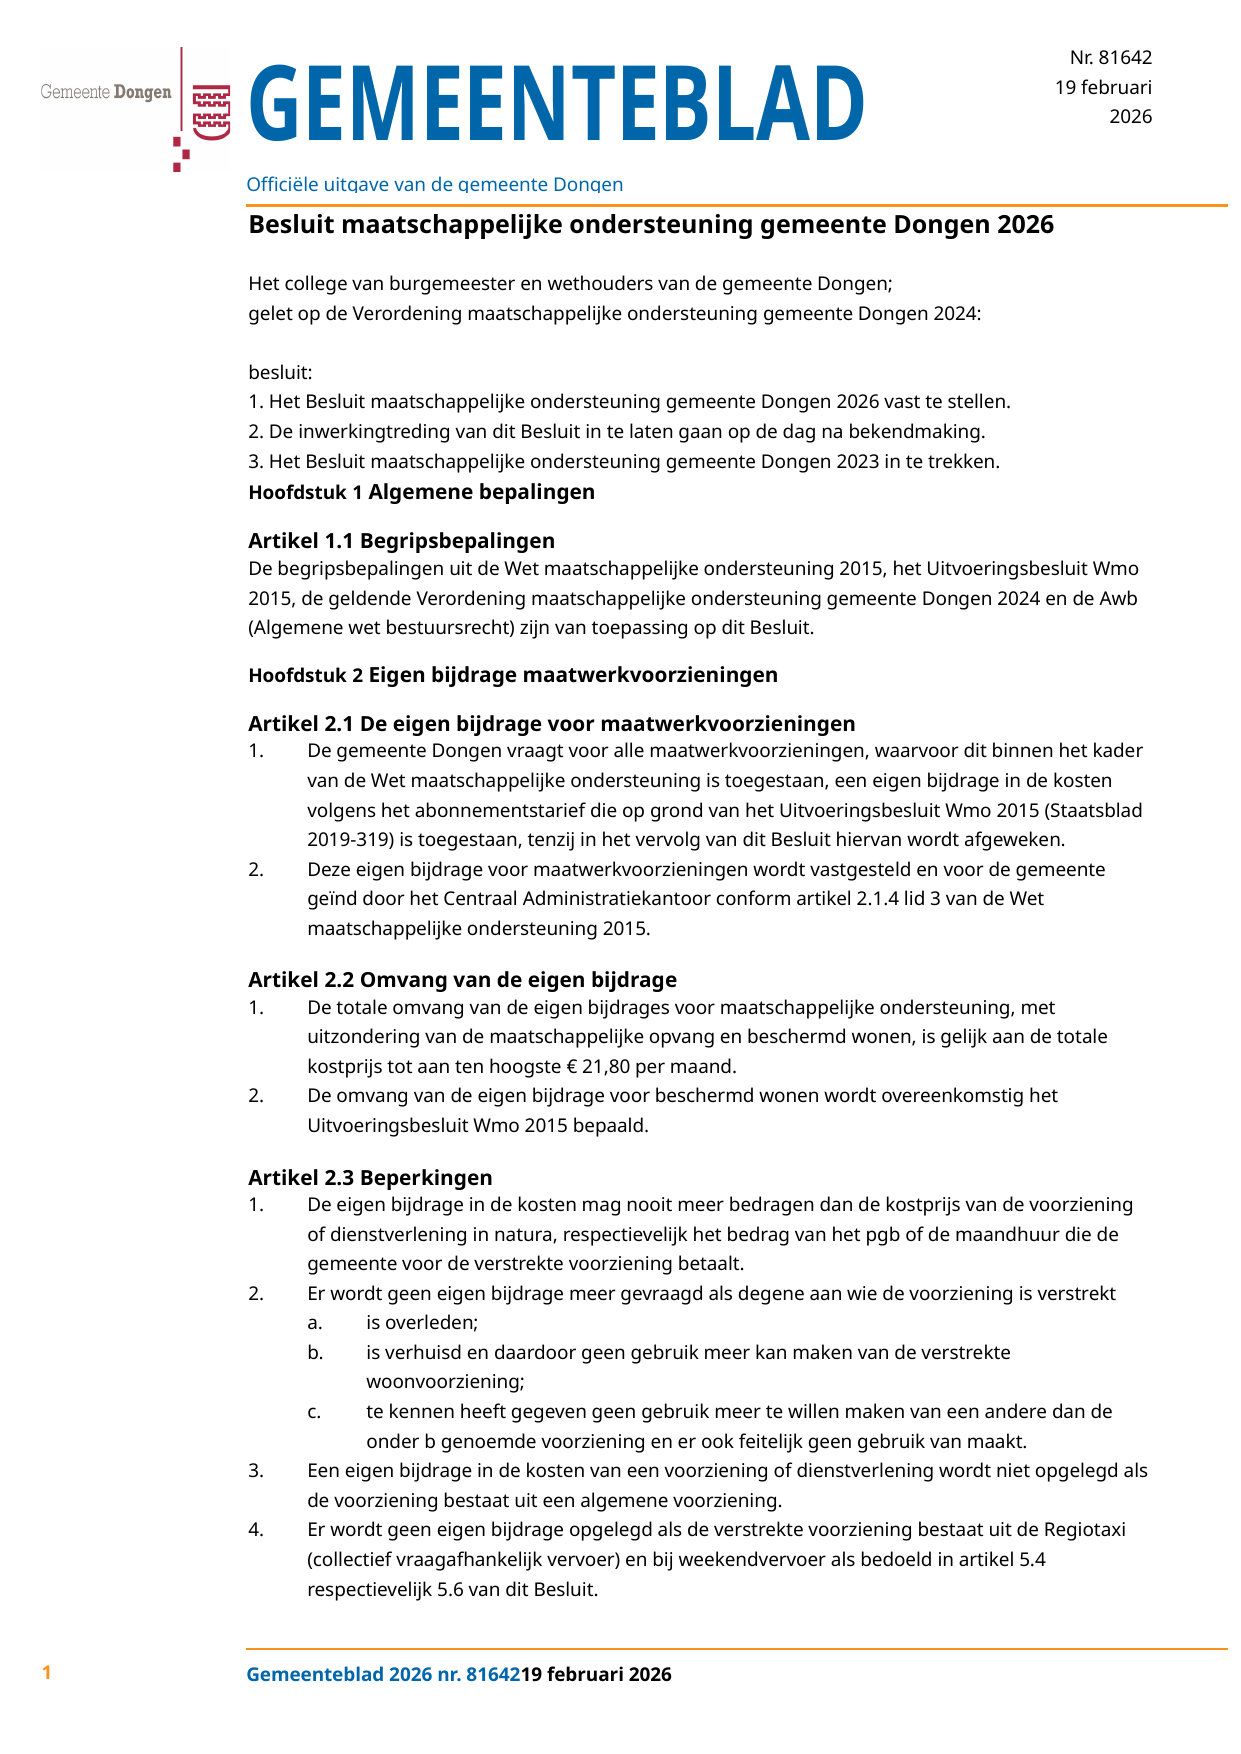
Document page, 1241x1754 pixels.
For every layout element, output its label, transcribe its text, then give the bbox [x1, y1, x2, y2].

list te kennen heeft gegeven geen gebruik meer te willen maken van een andere dan de onder b genoemde voorziening en er ook feitelijk geen gebruik van maakt. [307, 1398, 1152, 1453]
text Besluit maatschappelijke ondersteuning gemeente Dongen 2026 [248, 207, 1152, 241]
list Deze eigen bijdrage voor maatwerkvoorzieningen wordt vastgesteld en voor de gemeente geïnd door het Centraal Administratiekantoor conform artikel 2.1.4 lid 3 van de Wet maatschappelijke ondersteuning 2015. [248, 856, 1152, 941]
text De begripsbepalingen uit de Wet maatschappelijke ondersteuning 2015, het Uitvoeringsbesluit Wmo 2015, de geldende Verordening maatschappelijke ondersteuning gemeente Dongen 2024 en de Awb (Algemene wet bestuursrecht) zijn van toepassing op dit Besluit. [248, 555, 1152, 640]
list De eigen bijdrage in de kosten mag nooit meer bedragen dan de kostprijs van de voorziening of dienstverlening in natura, respectievelijk het bedrag van het pgb of de maandhuur die de gemeente voor de verstrekte voorziening betaalt. [248, 1191, 1152, 1276]
text Het college van burgemeester en wethouders van de gemeente Dongen; [248, 270, 1152, 296]
text gelet op de Verordening maatschappelijke ondersteuning gemeente Dongen 2024: [248, 300, 1152, 326]
list De omvang van de eigen bijdrage voor beschermd wonen wordt overeenkomstig het Uitvoeringsbesluit Wmo 2015 bepaald. [248, 1083, 1152, 1138]
text Artikel 2.1 De eigen bijdrage voor maatwerkvoorzieningen [248, 709, 1152, 738]
text 2. De inwerkingtreding van dit Besluit in te laten gaan op de dag na bekendmaking. [248, 418, 1152, 444]
text Hoofdstuk 2 Eigen bijdrage maatwerkvoorzieningen [248, 660, 1152, 688]
text besluit: [248, 359, 1152, 385]
list Er wordt geen eigen bijdrage meer gevraagd als degene aan wie de voorziening is verstrekt [248, 1280, 1152, 1306]
list is verhuisd en daardoor geen gebruik meer kan maken van de verstrekte woonvoorziening; [307, 1339, 1152, 1394]
text 3. Het Besluit maatschappelijke ondersteuning gemeente Dongen 2023 in te trekken. [248, 448, 1152, 473]
text Artikel 2.3 Beperkingen [248, 1163, 1152, 1191]
text 1. Het Besluit maatschappelijke ondersteuning gemeente Dongen 2026 vast te stellen. [248, 389, 1152, 414]
list is overleden; [307, 1309, 1152, 1335]
picture [41, 47, 231, 172]
text Artikel 1.1 Begripsbepalingen [248, 527, 1152, 555]
list Er wordt geen eigen bijdrage opgelegd als de verstrekte voorziening bestaat uit de Regiotaxi (collectief vraagafhankelijk vervoer) en bij weekendvervoer als bedoeld in artikel 5.4 respectievelijk 5.6 van dit Besluit. [248, 1517, 1152, 1601]
list De totale omvang van de eigen bijdrages voor maatschappelijke ondersteuning, met uitzondering van de maatschappelijke opvang en beschermd wonen, is gelijk aan de totale kostprijs tot aan ten hoogste € 21,80 per maand. [248, 994, 1152, 1079]
list De gemeente Dongen vraagt voor alle maatwerkvoorzieningen, waarvoor dit binnen het kader van de Wet maatschappelijke ondersteuning is toegestaan, een eigen bijdrage in de kosten volgens het abonnementstarief die op grond van het Uitvoeringsbesluit Wmo 2015 (Staatsblad 2019-319) is toegestaan, tenzij in het vervolg van dit Besluit hiervan wordt afgeweken. [248, 738, 1152, 852]
list Een eigen bijdrage in de kosten van een voorziening of dienstverlening wordt niet opgelegd als de voorziening bestaat uit een algemene voorziening. [248, 1457, 1152, 1513]
text Hoofdstuk 1 Algemene bepalingen [248, 477, 1152, 506]
text Artikel 2.2 Omvang van de eigen bijdrage [248, 966, 1152, 994]
